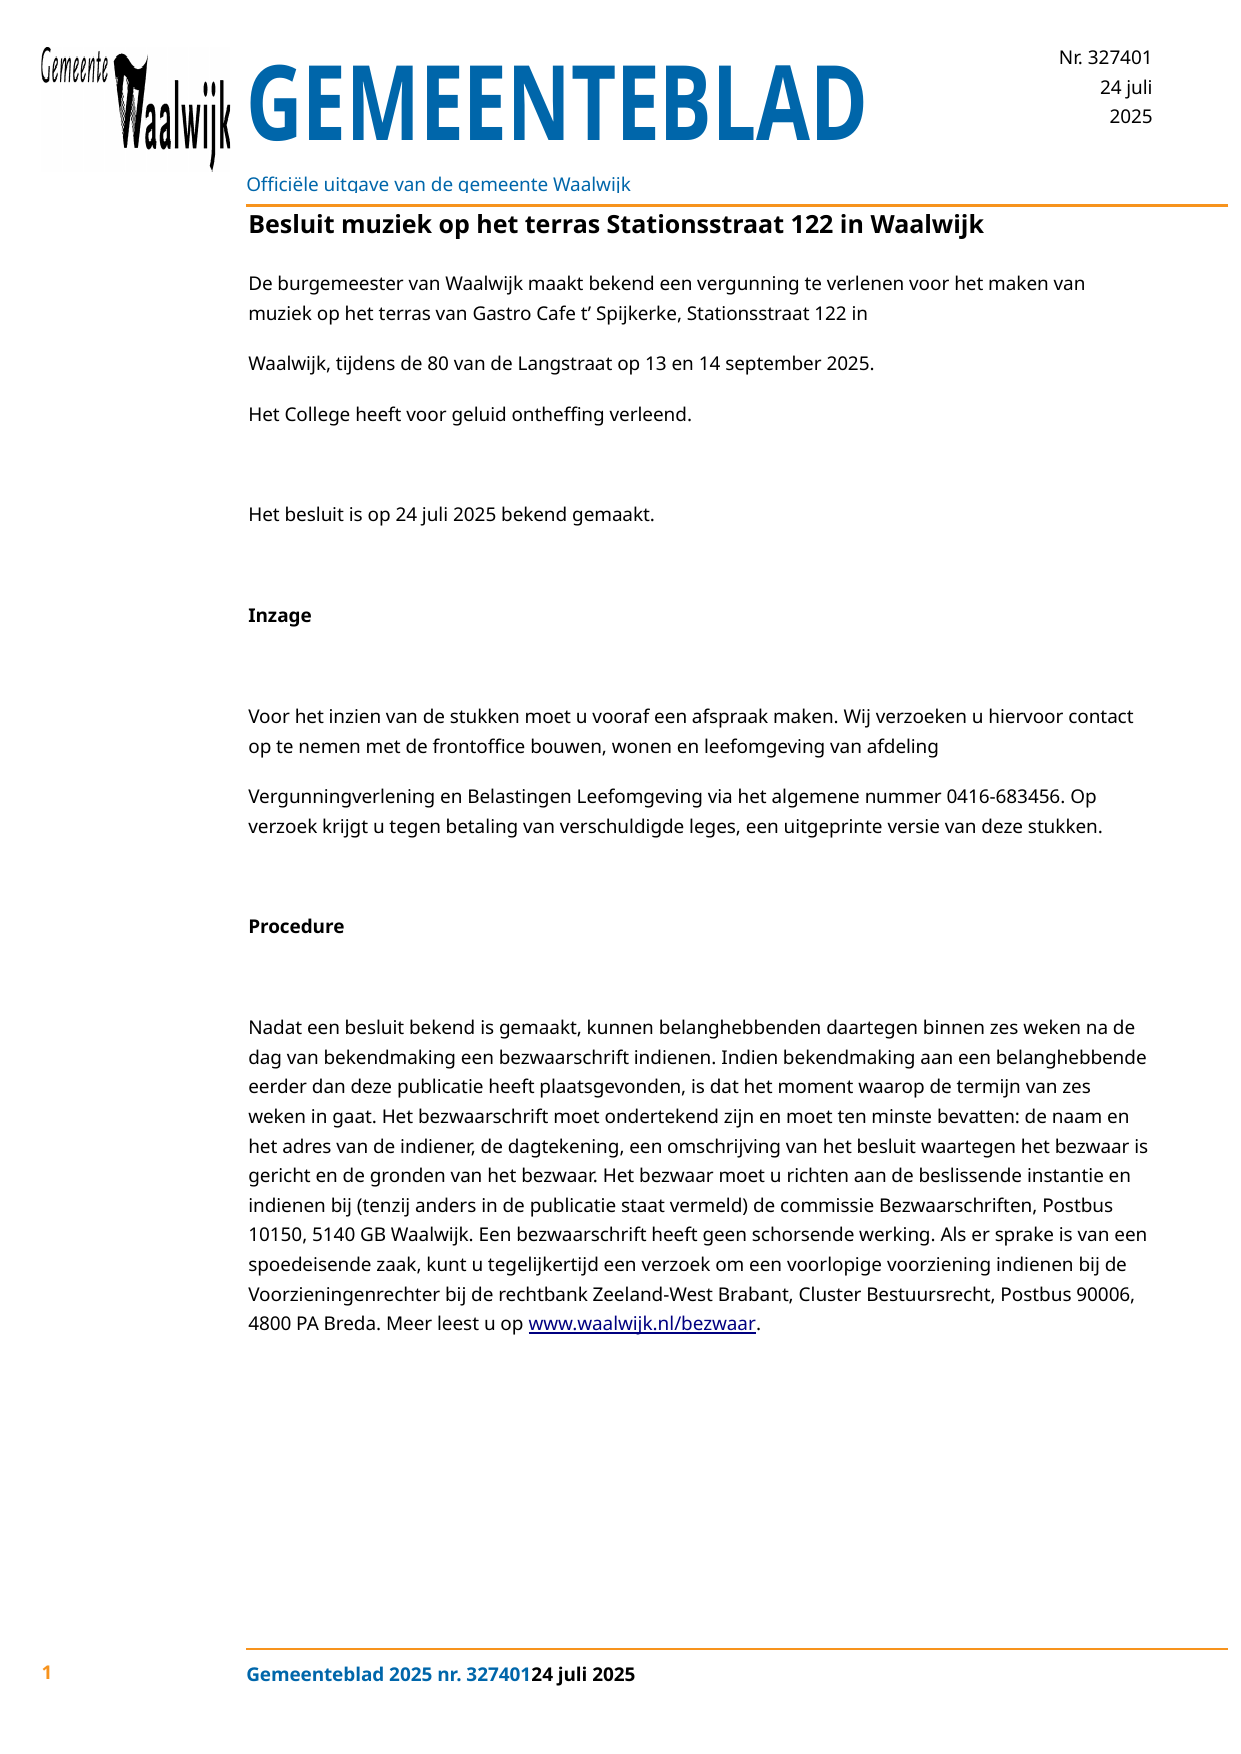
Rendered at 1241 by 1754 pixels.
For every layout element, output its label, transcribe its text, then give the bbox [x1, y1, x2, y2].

text Inzage [248, 602, 1152, 628]
text De burgemeester van Waalwijk maakt bekend een vergunning te verlenen voor het maken van muziek op het terras van Gastro Cafe t’ Spijkerke, Stationsstraat 122 in [248, 270, 1152, 326]
text Procedure [248, 914, 1152, 939]
text Besluit muziek op het terras Stationsstraat 122 in Waalwijk [248, 207, 1152, 241]
text Waalwijk, tijdens de 80 van de Langstraat op 13 en 14 september 2025. [248, 350, 1152, 376]
text Voor het inzien van de stukken moet u vooraf een afspraak maken. Wij verzoeken u hiervoor contact op te nemen met de frontoffice bouwen, wonen en leefomgeving van afdeling [248, 703, 1152, 758]
text Nadat een besluit bekend is gemaakt, kunnen belanghebbenden daartegen binnen zes weken na de dag van bekendmaking een bezwaarschrift indienen. Indien bekendmaking aan een belanghebbende eerder dan deze publicatie heeft plaatsgevonden, is dat het moment waarop de termijn van zes weken in gaat. Het bezwaarschrift moet ondertekend zijn en moet ten minste bevatten: de naam en het adres van de indiener, de dagtekening, een omschrijving van het besluit waartegen het bezwaar is gericht en de gronden van het bezwaar. Het bezwaar moet u richten aan de beslissende instantie en indienen bij (tenzij anders in de publicatie staat vermeld) de commissie Bezwaarschriften, Postbus 10150, 5140 GB Waalwijk. Een bezwaarschrift heeft geen schorsende werking. Als er sprake is van een spoedeisende zaak, kunt u tegelijkertijd een verzoek om een voorlopige voorziening indienen bij de Voorzieningenrechter bij de rechtbank Zeeland-West Brabant, Cluster Bestuursrecht, Postbus 90006, 4800 PA Breda. Meer leest u op www.waalwijk.nl/bezwaar. [248, 1014, 1152, 1336]
text Het besluit is op 24 juli 2025 bekend gemaakt. [248, 502, 1152, 527]
picture [41, 47, 231, 172]
text Het College heeft voor geluid ontheffing verleend. [248, 401, 1152, 426]
text Vergunningverlening en Belastingen Leefomgeving via het algemene nummer 0416-683456. Op verzoek krijgt u tegen betaling van verschuldigde leges, een uitgeprinte versie van deze stukken. [248, 783, 1152, 838]
